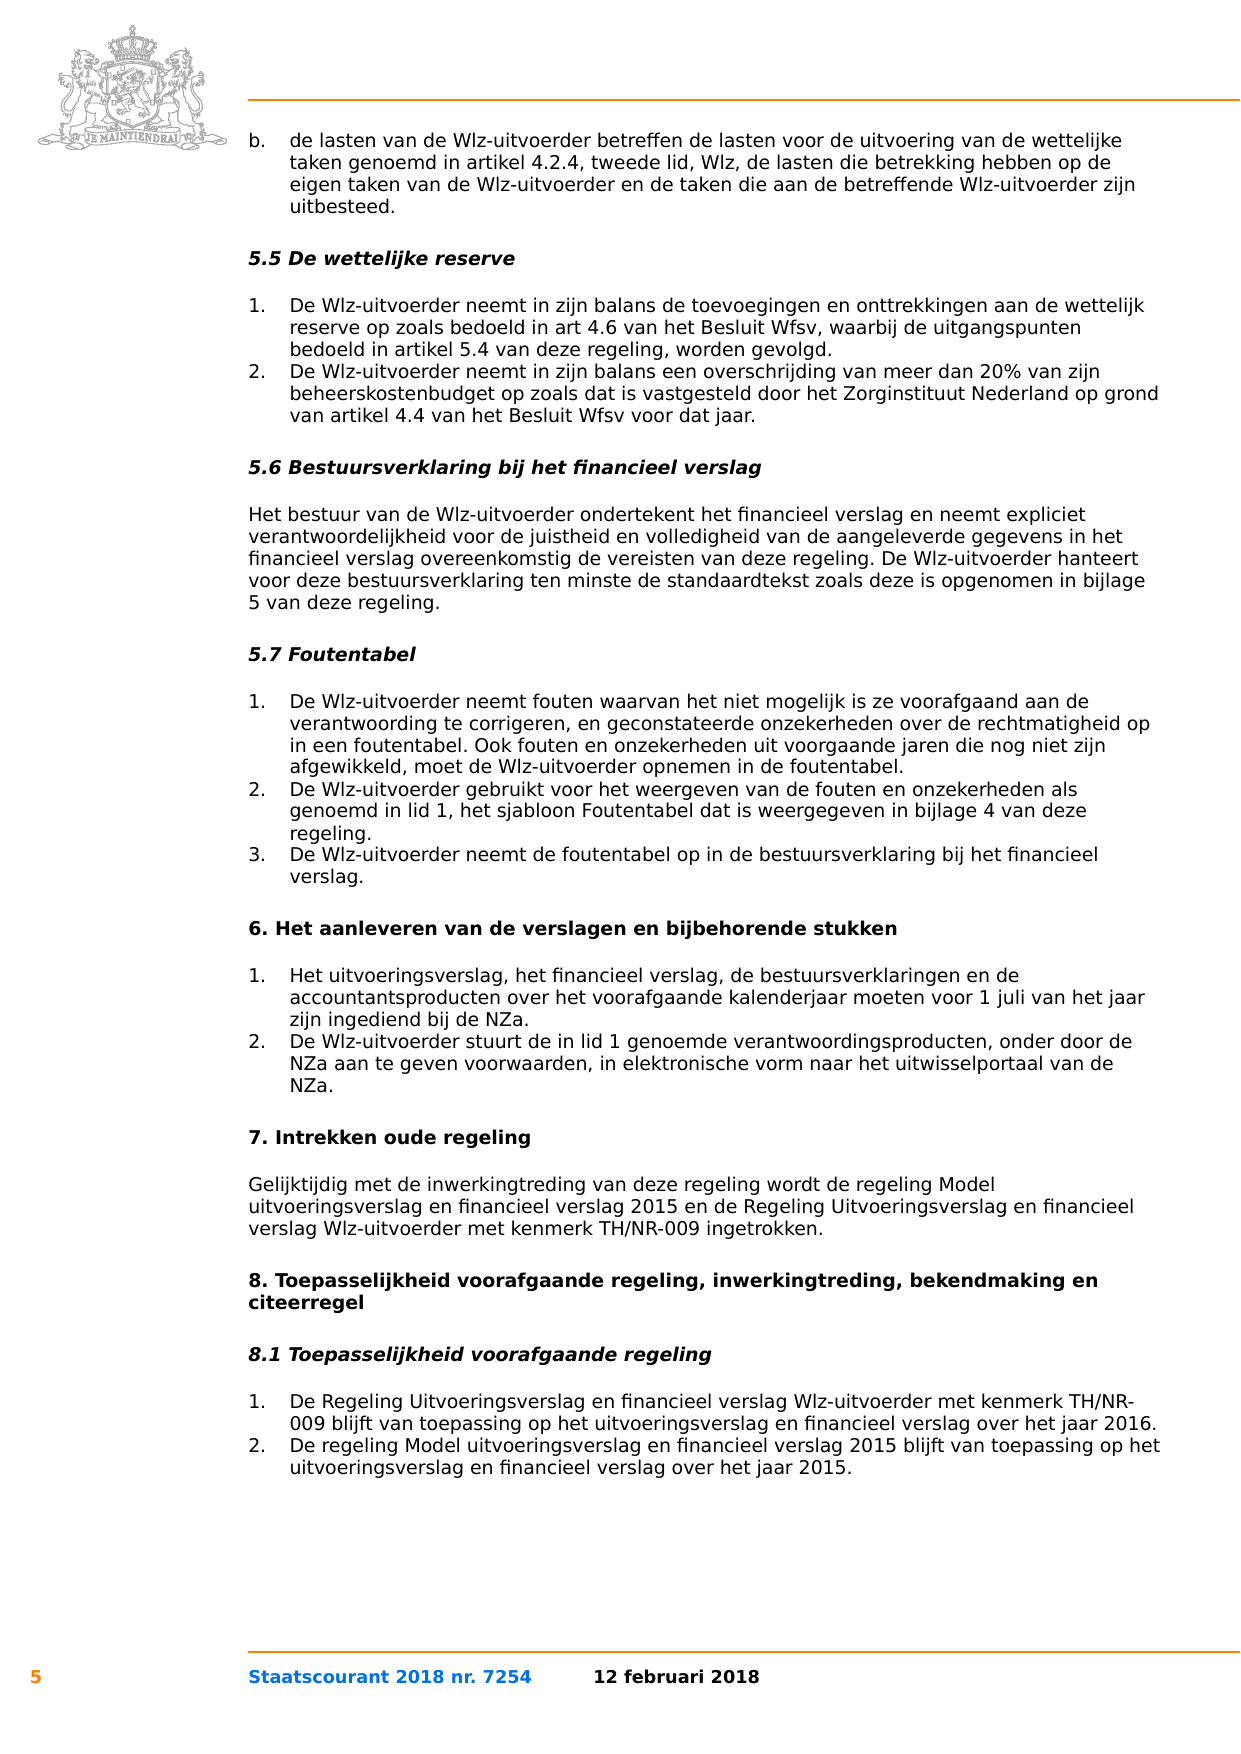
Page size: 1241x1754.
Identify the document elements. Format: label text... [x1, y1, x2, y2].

text b. de lasten van de Wlz-uitvoerder betreffen de lasten voor de uitvoering van de wettelijke taken genoemd in artikel 4.2.4, tweede lid, Wlz, de lasten die betrekking hebben op de eigen taken van de Wlz-uitvoerder en de taken die aan de betreffende Wlz-uitvoerder zijn uitbesteed. [248, 130, 1163, 218]
text 2. De Wlz-uitvoerder neemt in zijn balans een overschrijding van meer dan 20% van zijn beheerskostenbudget op zoals dat is vastgesteld door het Zorginstituut Nederland op grond van artikel 4.4 van het Besluit Wfsv voor dat jaar. [248, 361, 1163, 427]
text Het bestuur van de Wlz-uitvoerder ondertekent het financieel verslag en neemt expliciet verantwoordelijkheid voor de juistheid en volledigheid van de aangeleverde gegevens in het financieel verslag overeenkomstig de vereisten van deze regeling. De Wlz-uitvoerder hanteert voor deze bestuursverklaring ten minste de standaardtekst zoals deze is opgenomen in bijlage 5 van deze regeling. [248, 504, 1163, 613]
subtitle 8.1 Toepasselijkheid voorafgaande regeling [248, 1344, 1163, 1366]
subtitle 7. Intrekken oude regeling [248, 1127, 1163, 1149]
text 2. De Wlz-uitvoerder gebruikt voor het weergeven van de fouten en onzekerheden als genoemd in lid 1, het sjabloon Foutentabel dat is weergegeven in bijlage 4 van deze regeling. [248, 778, 1163, 844]
text Gelijktijdig met de inwerkingtreding van deze regeling wordt de regeling Model uitvoeringsverslag en financieel verslag 2015 en de Regeling Uitvoeringsverslag en financieel verslag Wlz-uitvoerder met kenmerk TH/NR-009 ingetrokken. [248, 1174, 1163, 1240]
text 1. De Wlz-uitvoerder neemt in zijn balans de toevoegingen en onttrekkingen aan de wettelijk reserve op zoals bedoeld in art 4.6 van het Besluit Wfsv, waarbij de uitgangspunten bedoeld in artikel 5.4 van deze regeling, worden gevolgd. [248, 295, 1163, 361]
text 3. De Wlz-uitvoerder neemt de foutentabel op in de bestuursverklaring bij het financieel verslag. [248, 844, 1163, 888]
picture [38, 25, 227, 150]
text 2. De regeling Model uitvoeringsverslag en financieel verslag 2015 blijft van toepassing op het uitvoeringsverslag en financieel verslag over het jaar 2015. [248, 1435, 1163, 1479]
text 1. De Regeling Uitvoeringsverslag en financieel verslag Wlz-uitvoerder met kenmerk TH/NR-009 blijft van toepassing op het uitvoeringsverslag en financieel verslag over het jaar 2016. [248, 1391, 1163, 1435]
subtitle 5.5 De wettelijke reserve [248, 248, 1163, 270]
subtitle 6. Het aanleveren van de verslagen en bijbehorende stukken [248, 918, 1163, 940]
subtitle 8. Toepasselijkheid voorafgaande regeling, inwerkingtreding, bekendmaking en citeerregel [248, 1270, 1163, 1314]
subtitle 5.6 Bestuursverklaring bij het financieel verslag [248, 457, 1163, 479]
subtitle 5.7 Foutentabel [248, 643, 1163, 666]
text 1. Het uitvoeringsverslag, het financieel verslag, de bestuursverklaringen en de accountantsproducten over het voorafgaande kalenderjaar moeten voor 1 juli van het jaar zijn ingediend bij de NZa. [248, 965, 1163, 1031]
text 1. De Wlz-uitvoerder neemt fouten waarvan het niet mogelijk is ze voorafgaand aan de verantwoording te corrigeren, en geconstateerde onzekerheden over de rechtmatigheid op in een foutentabel. Ook fouten en onzekerheden uit voorgaande jaren die nog niet zijn afgewikkeld, moet de Wlz-uitvoerder opnemen in de foutentabel. [248, 691, 1163, 778]
text 2. De Wlz-uitvoerder stuurt de in lid 1 genoemde verantwoordingsproducten, onder door de NZa aan te geven voorwaarden, in elektronische vorm naar het uitwisselportaal van de NZa. [248, 1031, 1163, 1097]
